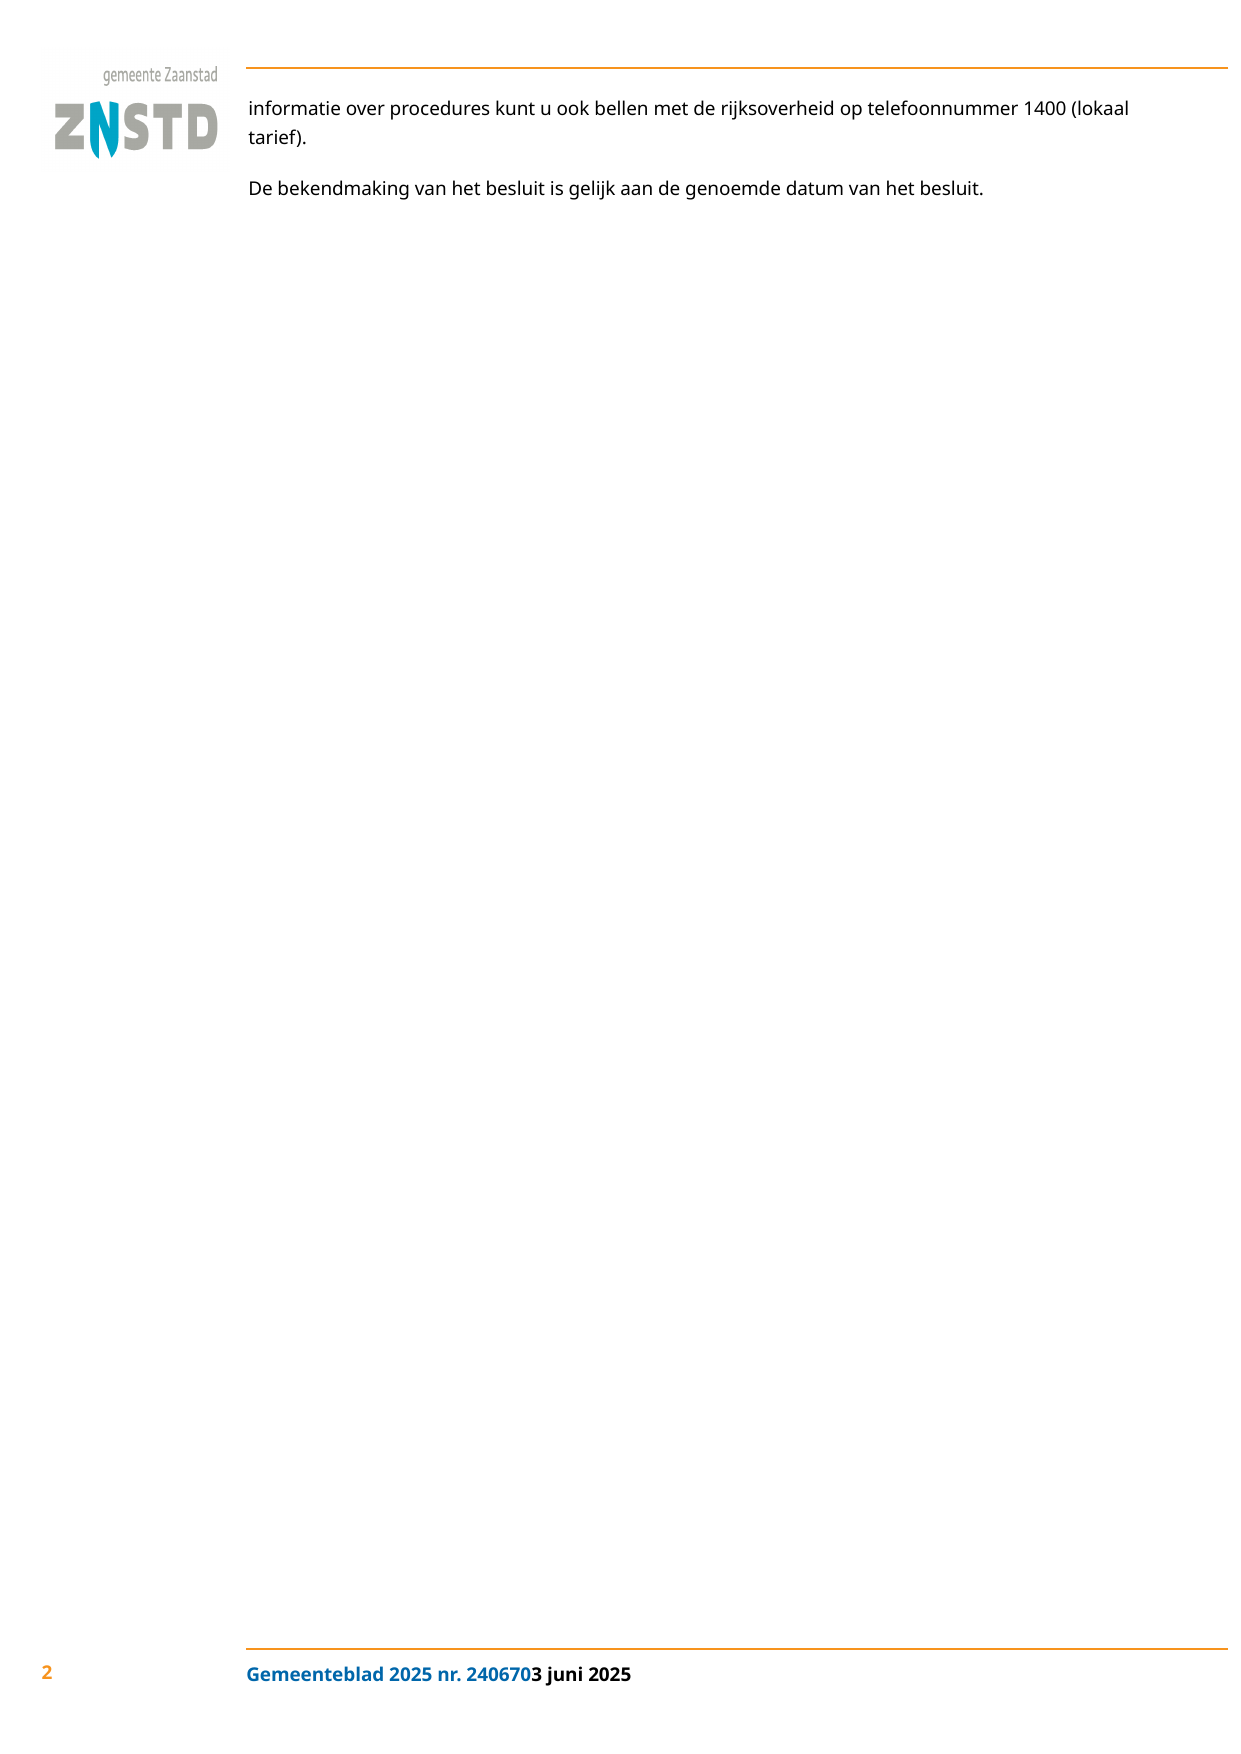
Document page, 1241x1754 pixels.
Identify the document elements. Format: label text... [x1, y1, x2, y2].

picture [41, 47, 231, 172]
text De bekendmaking van het besluit is gelijk aan de genoemde datum van het besluit. [248, 175, 1152, 201]
text informatie over procedures kunt u ook bellen met de rijksoverheid op telefoonnummer 1400 (lokaal tarief). [248, 95, 1152, 150]
